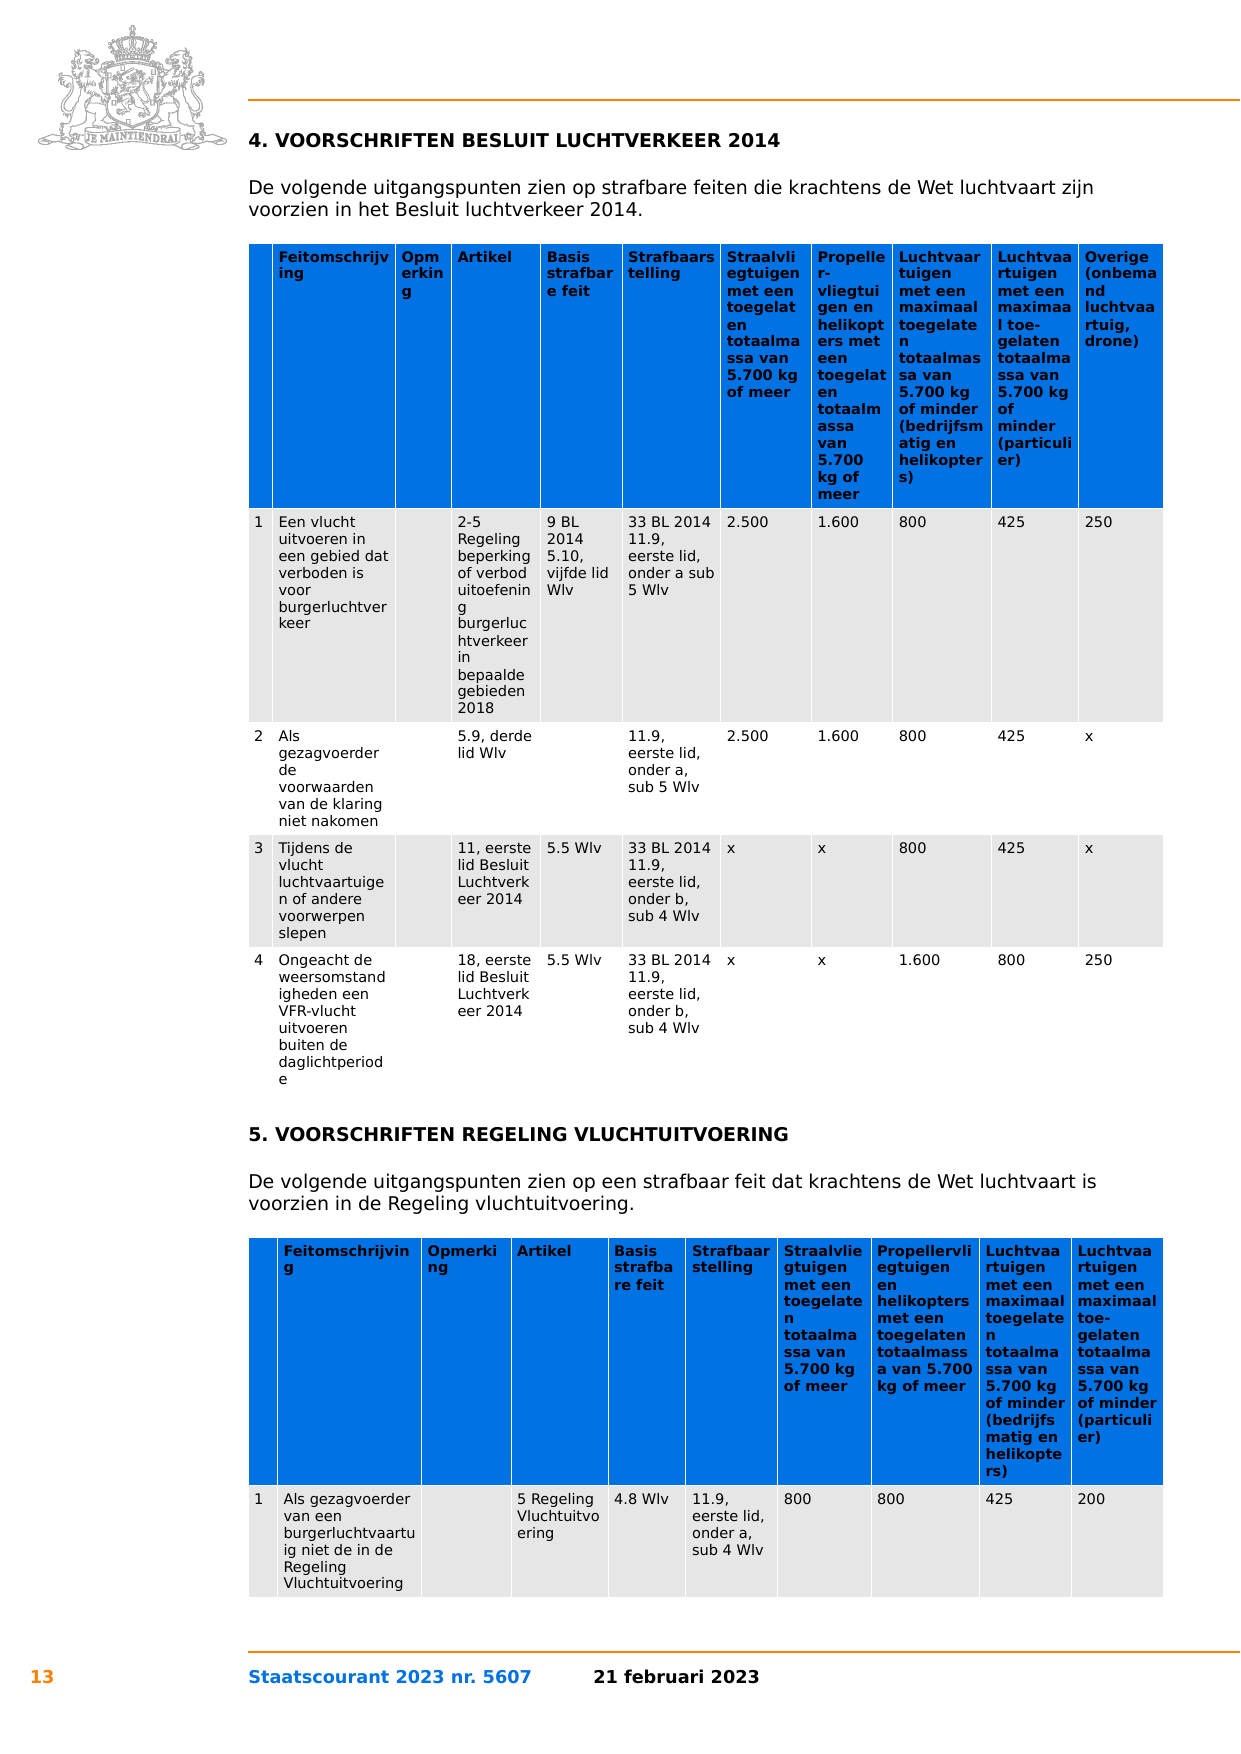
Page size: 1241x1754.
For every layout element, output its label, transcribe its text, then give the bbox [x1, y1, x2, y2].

table_cell 425 [980, 1486, 1071, 1597]
table_cell 200 [1072, 1486, 1163, 1597]
table_header [249, 1238, 277, 1485]
table_cell [541, 723, 622, 834]
table_cell x [812, 835, 892, 947]
table_cell 11.9, eerste lid, onder a, sub 5 Wlv [623, 723, 720, 834]
table_cell 2.500 [721, 723, 811, 834]
table_header Luchtvaartuigen met een maximaal toe- gelaten totaalmassa van 5.700 kg of minder (particulier) [992, 244, 1078, 508]
text De volgende uitgangspunten zien op strafbare feiten die krachtens de Wet luchtvaart zijn voorzien in het Besluit luchtverkeer 2014. [248, 177, 1163, 221]
table_cell 1 [249, 1486, 277, 1597]
table_cell 5.5 Wlv [541, 948, 622, 1093]
table_cell [396, 835, 451, 947]
table_header Basis strafbare feit [609, 1238, 685, 1485]
table_cell 425 [992, 723, 1078, 834]
table_cell [422, 1486, 511, 1597]
table_cell 2.500 [721, 509, 811, 722]
table_cell 5 Regeling Vluchtuitvoering [512, 1486, 608, 1597]
table_cell 800 [778, 1486, 871, 1597]
subtitle 4. VOORSCHRIFTEN BESLUIT LUCHTVERKEER 2014 [248, 130, 1163, 152]
table_cell 11.9, eerste lid, onder a, sub 4 Wlv [686, 1486, 777, 1597]
table_header Feitomschrijving [273, 244, 395, 508]
table_cell 9 BL 2014 5.10, vijfde lid Wlv [541, 509, 622, 722]
table_header Luchtvaartuigen met een maximaal toegelaten totaalmassa van 5.700 kg of minder (bedrijfsmatig en helikopters) [980, 1238, 1071, 1485]
table_cell 800 [893, 835, 991, 947]
text De volgende uitgangspunten zien op een strafbaar feit dat krachtens de Wet luchtvaart is voorzien in de Regeling vluchtuitvoering. [248, 1171, 1163, 1215]
table_header Propellervliegtuigen en helikopters met een toegelaten totaalmassa van 5.700 kg of meer [872, 1238, 979, 1485]
table_header Opmerking [422, 1238, 511, 1485]
table_header Artikel [512, 1238, 608, 1485]
table_cell 5.9, derde lid Wlv [452, 723, 540, 834]
table_header Propeller-vliegtuigen en helikopters met een toegelaten totaalmassa van 5.700 kg of meer [812, 244, 892, 508]
table_cell 33 BL 2014 11.9, eerste lid, onder b, sub 4 Wlv [623, 835, 720, 947]
table_header Straalvliegtuigen met een toegelaten totaalmassa van 5.700 kg of meer [721, 244, 811, 508]
table_cell 800 [893, 723, 991, 834]
table_cell 33 BL 2014 11.9, eerste lid, onder b, sub 4 Wlv [623, 948, 720, 1093]
table_header Strafbaarstelling [623, 244, 720, 508]
table_header Overige (onbemand luchtvaartuig, drone) [1079, 244, 1163, 508]
table_cell 800 [872, 1486, 979, 1597]
table_cell 1.600 [812, 723, 892, 834]
table_cell [396, 509, 451, 722]
table_cell Tijdens de vlucht luchtvaartuigen of andere voorwerpen slepen [273, 835, 395, 947]
table_header Artikel [452, 244, 540, 508]
table_cell 11, eerste lid Besluit Luchtverkeer 2014 [452, 835, 540, 947]
table_cell x [721, 835, 811, 947]
table_cell 1.600 [812, 509, 892, 722]
table_cell 425 [992, 509, 1078, 722]
table_cell Als gezagvoerder de voorwaarden van de klaring niet nakomen [273, 723, 395, 834]
table_cell [396, 948, 451, 1093]
table_cell 800 [893, 509, 991, 722]
table_header Luchtvaartuigen met een maximaal toegelaten totaalmassa van 5.700 kg of minder (bedrijfsmatig en helikopters) [893, 244, 991, 508]
table_header Basis strafbare feit [541, 244, 622, 508]
table_header Strafbaarstelling [686, 1238, 777, 1485]
table_cell Ongeacht de weersomstandigheden een VFR-vlucht uitvoeren buiten de daglichtperiode [273, 948, 395, 1093]
table_header Opmerking [396, 244, 451, 508]
table_cell 4.8 Wlv [609, 1486, 685, 1597]
table_cell 4 [249, 948, 272, 1093]
table_cell Als gezagvoerder van een burgerluchtvaartuig niet de in de Regeling Vluchtuitvoering [278, 1486, 421, 1597]
table_cell [396, 723, 451, 834]
table_cell 250 [1079, 509, 1163, 722]
table_cell 2-5 Regeling beperking of verbod uitoefening burgerluchtverkeer in bepaalde gebieden 2018 [452, 509, 540, 722]
table_cell 3 [249, 835, 272, 947]
table_cell Een vlucht uitvoeren in een gebied dat verboden is voor burgerluchtverkeer [273, 509, 395, 722]
table_cell 1 [249, 509, 272, 722]
table_cell 1.600 [893, 948, 991, 1093]
table_cell x [721, 948, 811, 1093]
table_cell x [1079, 723, 1163, 834]
table_cell 425 [992, 835, 1078, 947]
subtitle 5. VOORSCHRIFTEN REGELING VLUCHTUITVOERING [248, 1124, 1163, 1146]
table_cell 250 [1079, 948, 1163, 1093]
table_header Straalvliegtuigen met een toegelaten totaalmassa van 5.700 kg of meer [778, 1238, 871, 1485]
picture [38, 25, 227, 150]
table_header Feitomschrijving [278, 1238, 421, 1485]
table_header Luchtvaartuigen met een maximaal toe- gelaten totaalmassa van 5.700 kg of minder (particulier) [1072, 1238, 1163, 1485]
table_cell 800 [992, 948, 1078, 1093]
table_cell 18, eerste lid Besluit Luchtverkeer 2014 [452, 948, 540, 1093]
table_header [249, 244, 272, 508]
table_cell 5.5 Wlv [541, 835, 622, 947]
table_cell x [1079, 835, 1163, 947]
table_cell 33 BL 2014 11.9, eerste lid, onder a sub 5 Wlv [623, 509, 720, 722]
table_cell x [812, 948, 892, 1093]
table_cell 2 [249, 723, 272, 834]
